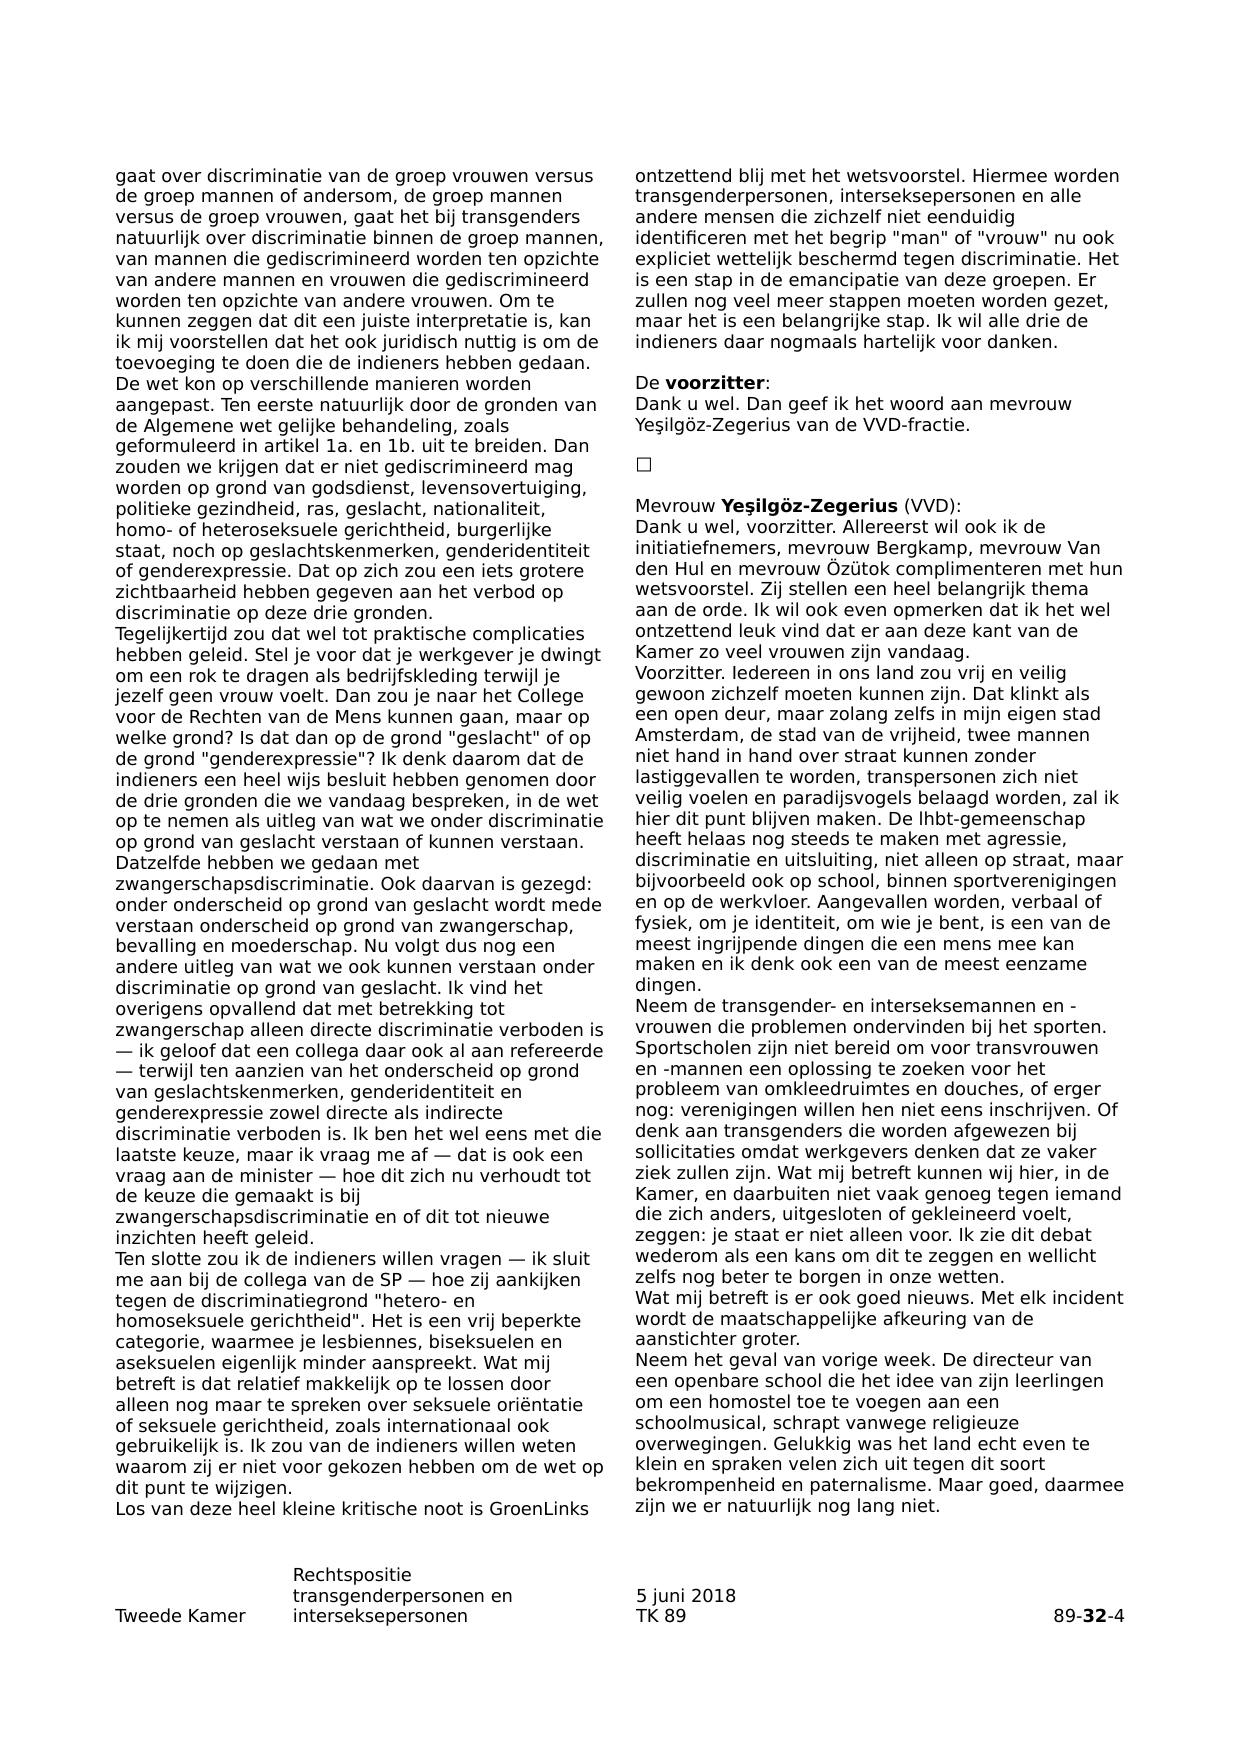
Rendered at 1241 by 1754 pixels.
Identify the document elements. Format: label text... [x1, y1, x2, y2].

text Dank u wel, voorzitter. Allereerst wil ook ik de initiatiefnemers, mevrouw Bergkamp, mevrouw Van den Hul en mevrouw Özütok complimenteren met hun wetsvoorstel. Zij stellen een heel belangrijk thema aan de orde. Ik wil ook even opmerken dat ik het wel ontzettend leuk vind dat er aan deze kant van de Kamer zo veel vrouwen zijn vandaag. [635, 517, 1125, 662]
text Neem de transgender- en interseksemannen en -vrouwen die problemen ondervinden bij het sporten. Sportscholen zijn niet bereid om voor transvrouwen en -mannen een oplossing te zoeken voor het probleem van omkleedruimtes en douches, of erger nog: verenigingen willen hen niet eens inschrijven. Of denk aan transgenders die worden afgewezen bij sollicitaties omdat werkgevers denken dat ze vaker ziek zullen zijn. Wat mij betreft kunnen wij hier, in de Kamer, en daarbuiten niet vaak genoeg tegen iemand die zich anders, uitgesloten of gekleineerd voelt, zeggen: je staat er niet alleen voor. Ik zie dit debat wederom als een kans om dit te zeggen en wellicht zelfs nog beter te borgen in onze wetten. [635, 996, 1125, 1287]
text Neem het geval van vorige week. De directeur van een openbare school die het idee van zijn leerlingen om een homostel toe te voegen aan een schoolmusical, schrapt vanwege religieuze overwegingen. Gelukkig was het land echt even te klein en spraken velen zich uit tegen dit soort bekrompenheid en paternalisme. Maar goed, daarmee zijn we er natuurlijk nog lang niet. [635, 1350, 1125, 1517]
text Dank u wel. Dan geef ik het woord aan mevrouw Yeşilgöz-Zegerius van de VVD-fractie. [635, 393, 1125, 435]
text Voorzitter. Iedereen in ons land zou vrij en veilig gewoon zichzelf moeten kunnen zijn. Dat klinkt als een open deur, maar zolang zelfs in mijn eigen stad Amsterdam, de stad van de vrijheid, twee mannen niet hand in hand over straat kunnen zonder lastiggevallen te worden, transpersonen zich niet veilig voelen en paradijsvogels belaagd worden, zal ik hier dit punt blijven maken. De lhbt-gemeenschap heeft helaas nog steeds te maken met agressie, discriminatie en uitsluiting, niet alleen op straat, maar bijvoorbeeld ook op school, binnen sportverenigingen en op de werkvloer. Aangevallen worden, verbaal of fysiek, om je identiteit, om wie je bent, is een van de meest ingrijpende dingen die een mens mee kan maken en ik denk ook een van de meest eenzame dingen. [635, 662, 1125, 996]
text Wat mij betreft is er ook goed nieuws. Met elk incident wordt de maatschappelijke afkeuring van de aanstichter groter. [635, 1287, 1125, 1350]
text Datzelfde hebben we gedaan met zwangerschapsdiscriminatie. Ook daarvan is gezegd: onder onderscheid op grond van geslacht wordt mede verstaan onderscheid op grond van zwangerschap, bevalling en moederschap. Nu volgt dus nog een andere uitleg van wat we ook kunnen verstaan onder discriminatie op grond van geslacht. Ik vind het overigens opvallend dat met betrekking tot zwangerschap alleen directe discriminatie verboden is — ik geloof dat een collega daar ook al aan refereerde — terwijl ten aanzien van het onderscheid op grond van geslachtskenmerken, genderidentiteit en genderexpressie zowel directe als indirecte discriminatie verboden is. Ik ben het wel eens met die laatste keuze, maar ik vraag me af — dat is ook een vraag aan de minister — hoe dit zich nu verhoudt tot de keuze die gemaakt is bij zwangerschapsdiscriminatie en of dit tot nieuwe inzichten heeft geleid. [115, 853, 605, 1249]
text Los van deze heel kleine kritische noot is GroenLinks [115, 1499, 605, 1519]
text ⬜ [635, 455, 1125, 476]
text Mevrouw Yeşilgöz-Zegerius (VVD): [635, 496, 1125, 517]
text ontzettend blij met het wetsvoorstel. Hiermee worden transgenderpersonen, interseksepersonen en alle andere mensen die zichzelf niet eenduidig identificeren met het begrip "man" of "vrouw" nu ook expliciet wettelijk beschermd tegen discriminatie. Het is een stap in de emancipatie van deze groepen. Er zullen nog veel meer stappen moeten worden gezet, maar het is een belangrijke stap. Ik wil alle drie de indieners daar nogmaals hartelijk voor danken. [635, 165, 1125, 353]
text Ten slotte zou ik de indieners willen vragen — ik sluit me aan bij de collega van de SP — hoe zij aankijken tegen de discriminatiegrond "hetero- en homoseksuele gerichtheid". Het is een vrij beperkte categorie, waarmee je lesbiennes, biseksuelen en aseksuelen eigenlijk minder aanspreekt. Wat mij betreft is dat relatief makkelijk op te lossen door alleen nog maar te spreken over seksuele oriëntatie of seksuele gerichtheid, zoals internationaal ook gebruikelijk is. Ik zou van de indieners willen weten waarom zij er niet voor gekozen hebben om de wet op dit punt te wijzigen. [115, 1249, 605, 1499]
text De voorzitter: [635, 373, 1125, 393]
text De wet kon op verschillende manieren worden aangepast. Ten eerste natuurlijk door de gronden van de Algemene wet gelijke behandeling, zoals geformuleerd in artikel 1a. en 1b. uit te breiden. Dan zouden we krijgen dat er niet gediscrimineerd mag worden op grond van godsdienst, levensovertuiging, politieke gezindheid, ras, geslacht, nationaliteit, homo- of heteroseksuele gerichtheid, burgerlijke staat, noch op geslachtskenmerken, genderidentiteit of genderexpressie. Dat op zich zou een iets grotere zichtbaarheid hebben gegeven aan het verbod op discriminatie op deze drie gronden. [115, 374, 605, 624]
text gaat over discriminatie van de groep vrouwen versus de groep mannen of andersom, de groep mannen versus de groep vrouwen, gaat het bij transgenders natuurlijk over discriminatie binnen de groep mannen, van mannen die gediscrimineerd worden ten opzichte van andere mannen en vrouwen die gediscrimineerd worden ten opzichte van andere vrouwen. Om te kunnen zeggen dat dit een juiste interpretatie is, kan ik mij voorstellen dat het ook juridisch nuttig is om de toevoeging te doen die de indieners hebben gedaan. [115, 165, 605, 374]
text Tegelijkertijd zou dat wel tot praktische complicaties hebben geleid. Stel je voor dat je werkgever je dwingt om een rok te dragen als bedrijfskleding terwijl je jezelf geen vrouw voelt. Dan zou je naar het College voor de Rechten van de Mens kunnen gaan, maar op welke grond? Is dat dan op de grond "geslacht" of op de grond "genderexpressie"? Ik denk daarom dat de indieners een heel wijs besluit hebben genomen door de drie gronden die we vandaag bespreken, in de wet op te nemen als uitleg van wat we onder discriminatie op grond van geslacht verstaan of kunnen verstaan. [115, 624, 605, 853]
